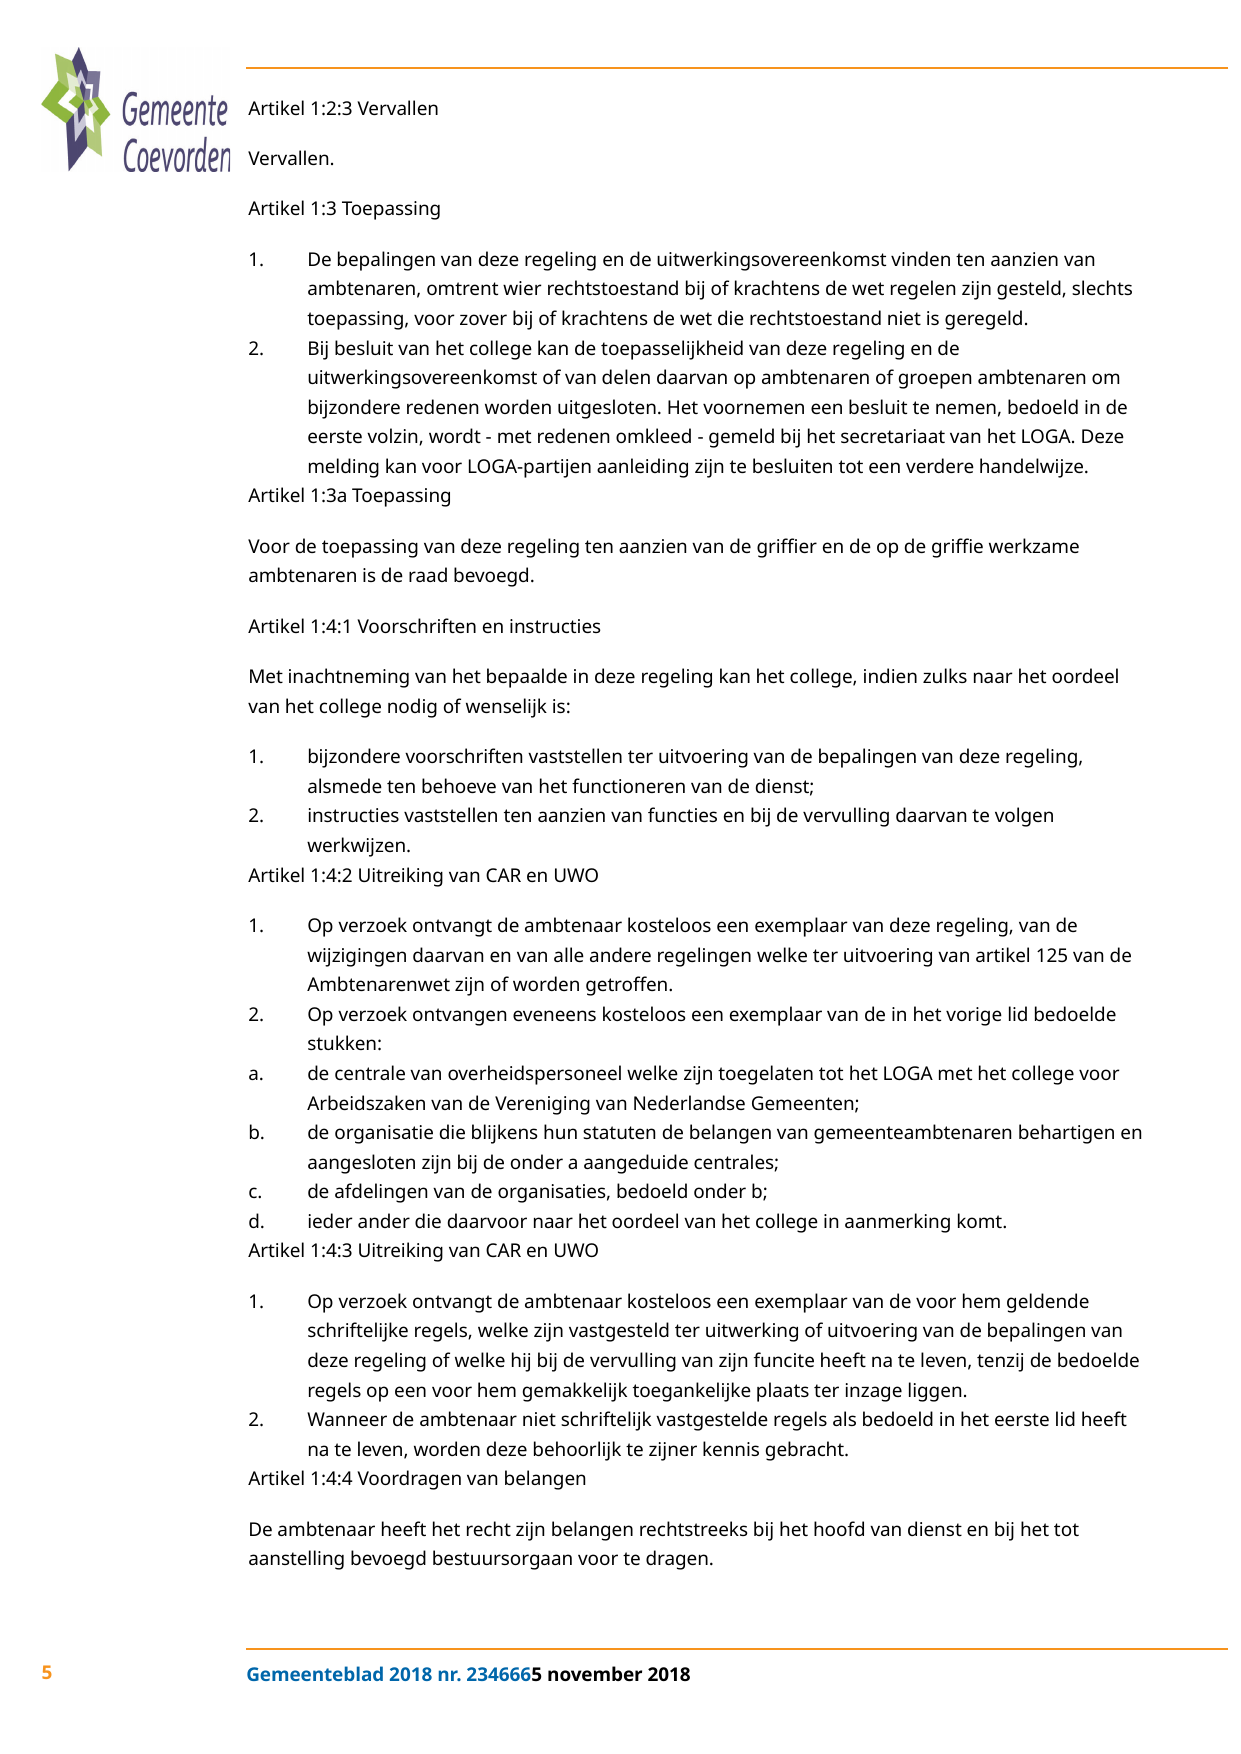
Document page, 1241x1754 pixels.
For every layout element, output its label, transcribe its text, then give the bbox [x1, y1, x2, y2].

text Artikel 1:4:1 Voorschriften en instructies [248, 613, 1152, 639]
list De bepalingen van deze regeling en de uitwerkingsovereenkomst vinden ten aanzien van ambtenaren, omtrent wier rechtstoestand bij of krachtens de wet regelen zijn gesteld, slechts toepassing, voor zover bij of krachtens de wet die rechtstoestand niet is geregeld. [248, 246, 1152, 331]
text Artikel 1:4:4 Voordragen van belangen [248, 1466, 1152, 1491]
list ieder ander die daarvoor naar het oordeel van het college in aanmerking komt. [248, 1208, 1152, 1234]
list Op verzoek ontvangen eveneens kosteloos een exemplaar van de in het vorige lid bedoelde stukken: [248, 1001, 1152, 1056]
text Voor de toepassing van deze regeling ten aanzien van de griffier en de op de griffie werkzame ambtenaren is de raad bevoegd. [248, 533, 1152, 588]
list instructies vaststellen ten aanzien van functies en bij de vervulling daarvan te volgen werkwijzen. [248, 803, 1152, 858]
text Artikel 1:3a Toepassing [248, 483, 1152, 508]
list de organisatie die blijkens hun statuten de belangen van gemeenteambtenaren behartigen en aangesloten zijn bij de onder a aangeduide centrales; [248, 1119, 1152, 1175]
list Op verzoek ontvangt de ambtenaar kosteloos een exemplaar van de voor hem geldende schriftelijke regels, welke zijn vastgesteld ter uitwerking of uitvoering van de bepalingen van deze regeling of welke hij bij de vervulling van zijn funcite heeft na te leven, tenzij de bedoelde regels op een voor hem gemakkelijk toegankelijke plaats ter inzage liggen. [248, 1288, 1152, 1403]
list de afdelingen van de organisaties, bedoeld onder b; [248, 1178, 1152, 1204]
text Met inachtneming van het bepaalde in deze regeling kan het college, indien zulks naar het oordeel van het college nodig of wenselijk is: [248, 663, 1152, 719]
text Artikel 1:2:3 Vervallen [248, 95, 1152, 121]
picture [41, 47, 231, 172]
list de centrale van overheidspersoneel welke zijn toegelaten tot het LOGA met het college voor Arbeidszaken van de Vereniging van Nederlandse Gemeenten; [248, 1060, 1152, 1116]
list Op verzoek ontvangt de ambtenaar kosteloos een exemplaar van deze regeling, van de wijzigingen daarvan en van alle andere regelingen welke ter uitvoering van artikel 125 van de Ambtenarenwet zijn of worden getroffen. [248, 912, 1152, 997]
text Vervallen. [248, 145, 1152, 171]
text De ambtenaar heeft het recht zijn belangen rechtstreeks bij het hoofd van dienst en bij het tot aanstelling bevoegd bestuursorgaan voor te dragen. [248, 1516, 1152, 1571]
list Bij besluit van het college kan de toepasselijkheid van deze regeling en de uitwerkingsovereenkomst of van delen daarvan op ambtenaren of groepen ambtenaren om bijzondere redenen worden uitgesloten. Het voornemen een besluit te nemen, bedoeld in de eerste volzin, wordt - met redenen omkleed - gemeld bij het secretariaat van het LOGA. Deze melding kan voor LOGA-partijen aanleiding zijn te besluiten tot een verdere handelwijze. [248, 335, 1152, 479]
text Artikel 1:3 Toepassing [248, 196, 1152, 221]
text Artikel 1:4:3 Uitreiking van CAR en UWO [248, 1238, 1152, 1263]
list Wanneer de ambtenaar niet schriftelijk vastgestelde regels als bedoeld in het eerste lid heeft na te leven, worden deze behoorlijk te zijner kennis gebracht. [248, 1406, 1152, 1462]
text Artikel 1:4:2 Uitreiking van CAR en UWO [248, 862, 1152, 888]
list bijzondere voorschriften vaststellen ter uitvoering van de bepalingen van deze regeling, alsmede ten behoeve van het functioneren van de dienst; [248, 743, 1152, 799]
